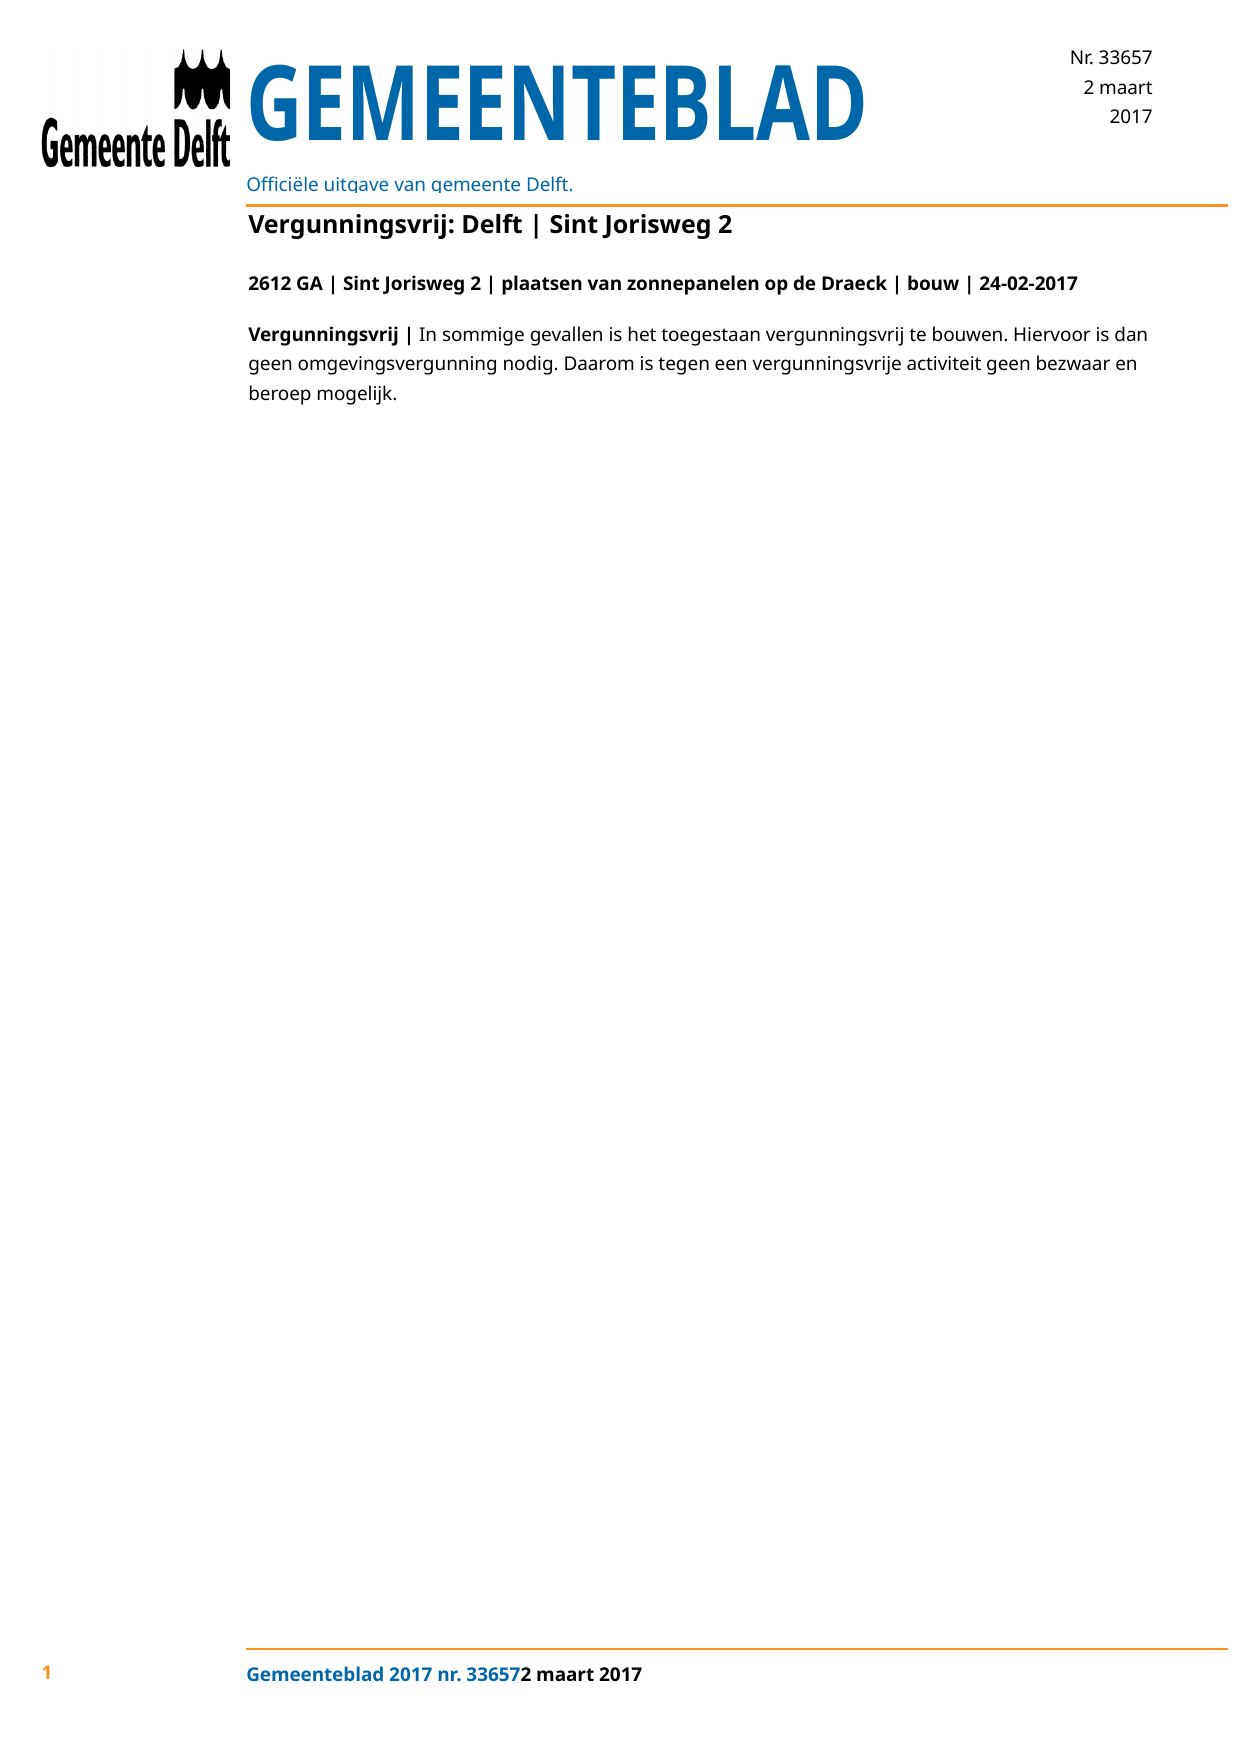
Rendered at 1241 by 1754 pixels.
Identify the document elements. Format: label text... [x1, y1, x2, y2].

text Vergunningsvrij | In sommige gevallen is het toegestaan vergunningsvrij te bouwen. Hiervoor is dan geen omgevingsvergunning nodig. Daarom is tegen een vergunningsvrije activiteit geen bezwaar en beroep mogelijk. [248, 321, 1152, 406]
text 2612 GA | Sint Jorisweg 2 | plaatsen van zonnepanelen op de Draeck | bouw | 24-02-2017 [248, 270, 1152, 296]
picture [41, 47, 231, 172]
text Vergunningsvrij: Delft | Sint Jorisweg 2 [248, 207, 1152, 241]
